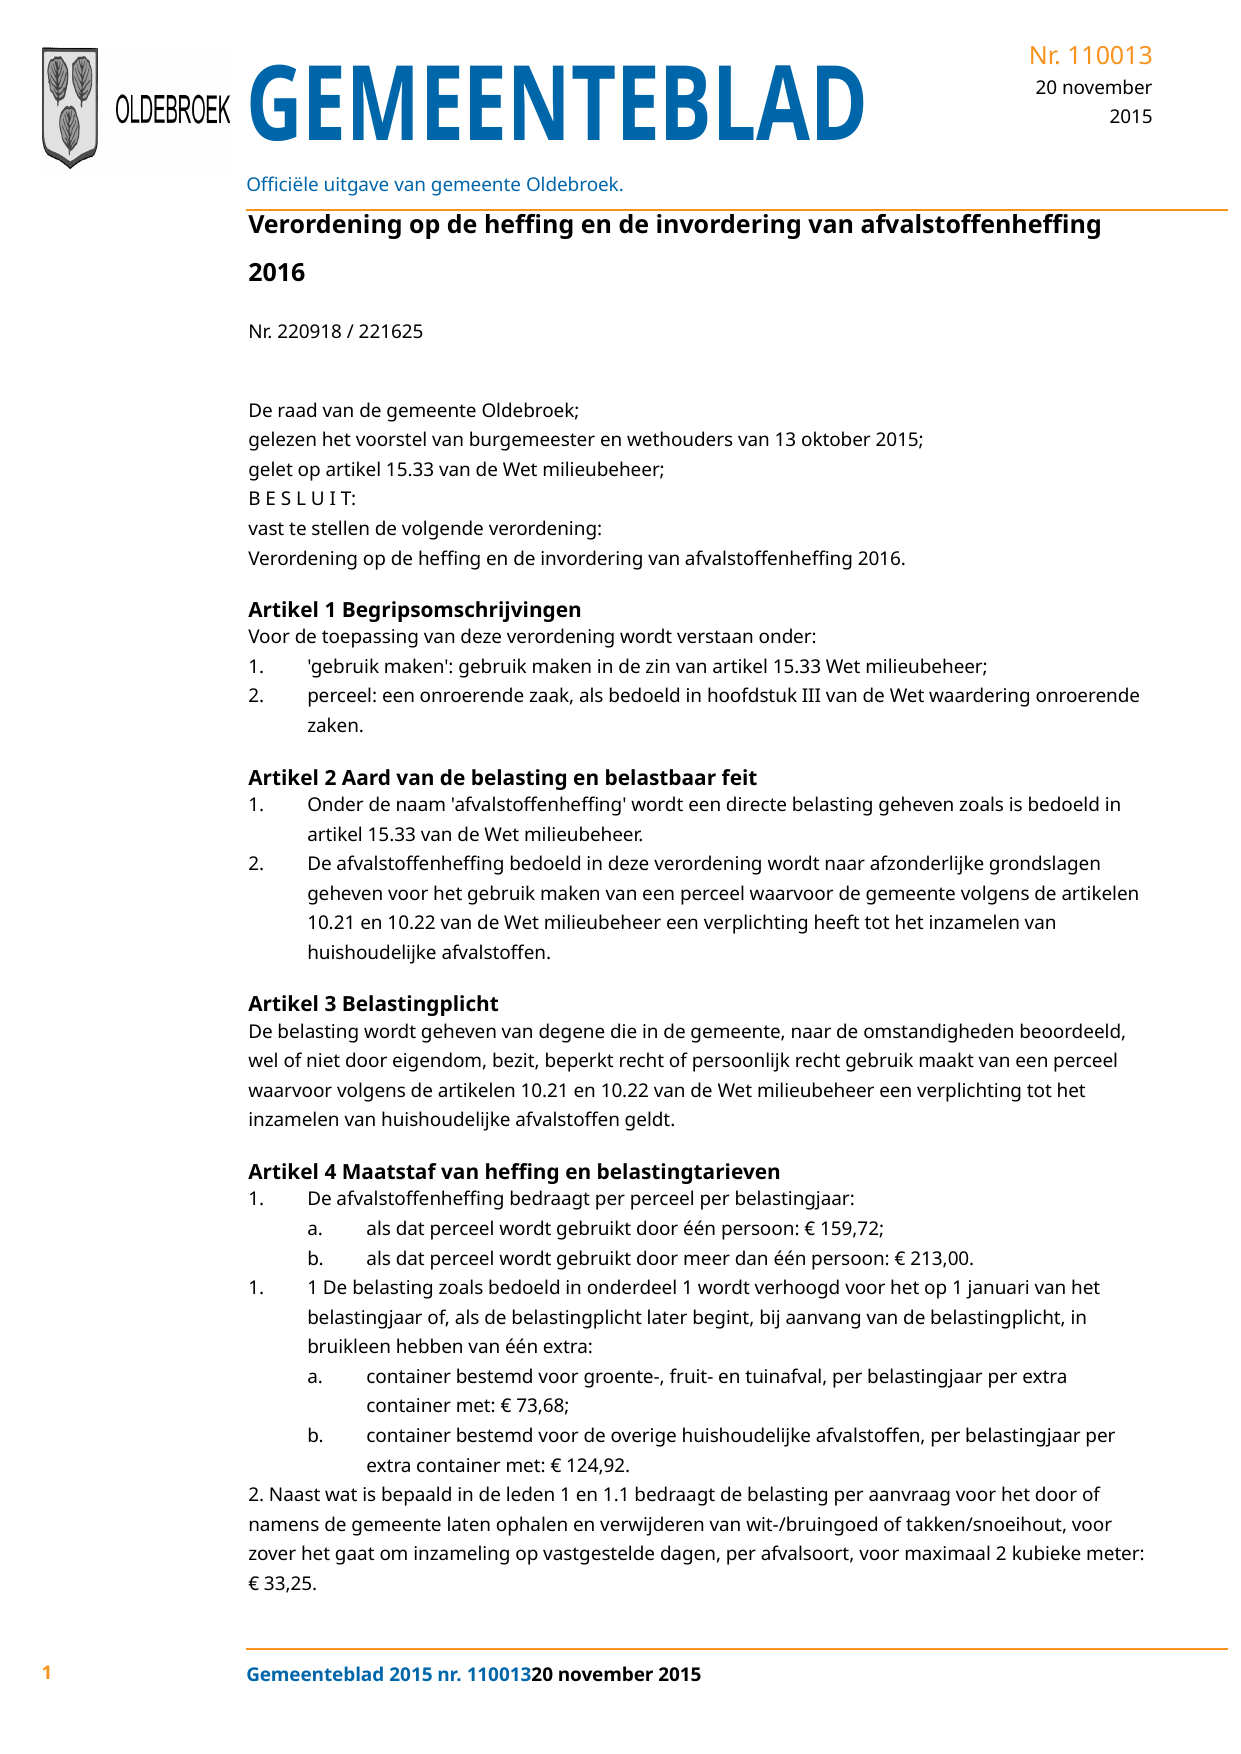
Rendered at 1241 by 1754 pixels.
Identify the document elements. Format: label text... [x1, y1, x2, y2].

list 1 De belasting zoals bedoeld in onderdeel 1 wordt verhoogd voor het op 1 januari van het belastingjaar of, als de belastingplicht later begint, bij aanvang van de belastingplicht, in bruikleen hebben van één extra: [248, 1274, 1152, 1359]
list als dat perceel wordt gebruikt door meer dan één persoon: € 213,00. [307, 1245, 1152, 1270]
list als dat perceel wordt gebruikt door één persoon: € 159,72; [307, 1215, 1152, 1241]
text vast te stellen de volgende verordening: [248, 515, 1152, 541]
list 'gebruik maken': gebruik maken in de zin van artikel 15.33 Wet milieubeheer; [248, 653, 1152, 679]
text De belasting wordt geheven van degene die in de gemeente, naar de omstandigheden beoordeeld, wel of niet door eigendom, bezit, beperkt recht of persoonlijk recht gebruik maakt van een perceel waarvoor volgens de artikelen 10.21 en 10.22 van de Wet milieubeheer een verplichting tot het inzamelen van huishoudelijke afvalstoffen geldt. [248, 1018, 1152, 1132]
text Artikel 4 Maatstaf van heffing en belastingtarieven [248, 1157, 1152, 1186]
list container bestemd voor de overige huishoudelijke afvalstoffen, per belastingjaar per extra container met: € 124,92. [307, 1422, 1152, 1477]
text Artikel 3 Belastingplicht [248, 989, 1152, 1018]
text 2. Naast wat is bepaald in de leden 1 en 1.1 bedraagt de belasting per aanvraag voor het door of namens de gemeente laten ophalen en verwijderen van wit-/bruingoed of takken/snoeihout, voor zover het gaat om inzameling op vastgestelde dagen, per afvalsoort, voor maximaal 2 kubieke meter: € 33,25. [248, 1481, 1152, 1596]
text gelezen het voorstel van burgemeester en wethouders van 13 oktober 2015; [248, 426, 1152, 452]
list De afvalstoffenheffing bedoeld in deze verordening wordt naar afzonderlijke grondslagen geheven voor het gebruik maken van een perceel waarvoor de gemeente volgens de artikelen 10.21 en 10.22 van de Wet milieubeheer een verplichting heeft tot het inzamelen van huishoudelijke afvalstoffen. [248, 850, 1152, 965]
list Onder de naam 'afvalstoffenheffing' wordt een directe belasting geheven zoals is bedoeld in artikel 15.33 van de Wet milieubeheer. [248, 791, 1152, 846]
text Artikel 2 Aard van de belasting en belastbaar feit [248, 763, 1152, 791]
list container bestemd voor groente-, fruit- en tuinafval, per belastingjaar per extra container met: € 73,68; [307, 1363, 1152, 1418]
text Artikel 1 Begripsomschrijvingen [248, 595, 1152, 623]
picture [41, 47, 231, 172]
text Verordening op de heffing en de invordering van afvalstoffenheffing 2016 [248, 211, 1152, 288]
text B E S L U I T: [248, 486, 1152, 511]
text Nr. 220918 / 221625 [248, 318, 1152, 344]
list perceel: een onroerende zaak, als bedoeld in hoofdstuk III van de Wet waardering onroerende zaken. [248, 683, 1152, 738]
list De afvalstoffenheffing bedraagt per perceel per belastingjaar: [248, 1186, 1152, 1211]
text Voor de toepassing van deze verordening wordt verstaan onder: [248, 623, 1152, 649]
text De raad van de gemeente Oldebroek; [248, 397, 1152, 422]
text Verordening op de heffing en de invordering van afvalstoffenheffing 2016. [248, 545, 1152, 570]
text gelet op artikel 15.33 van de Wet milieubeheer; [248, 456, 1152, 482]
